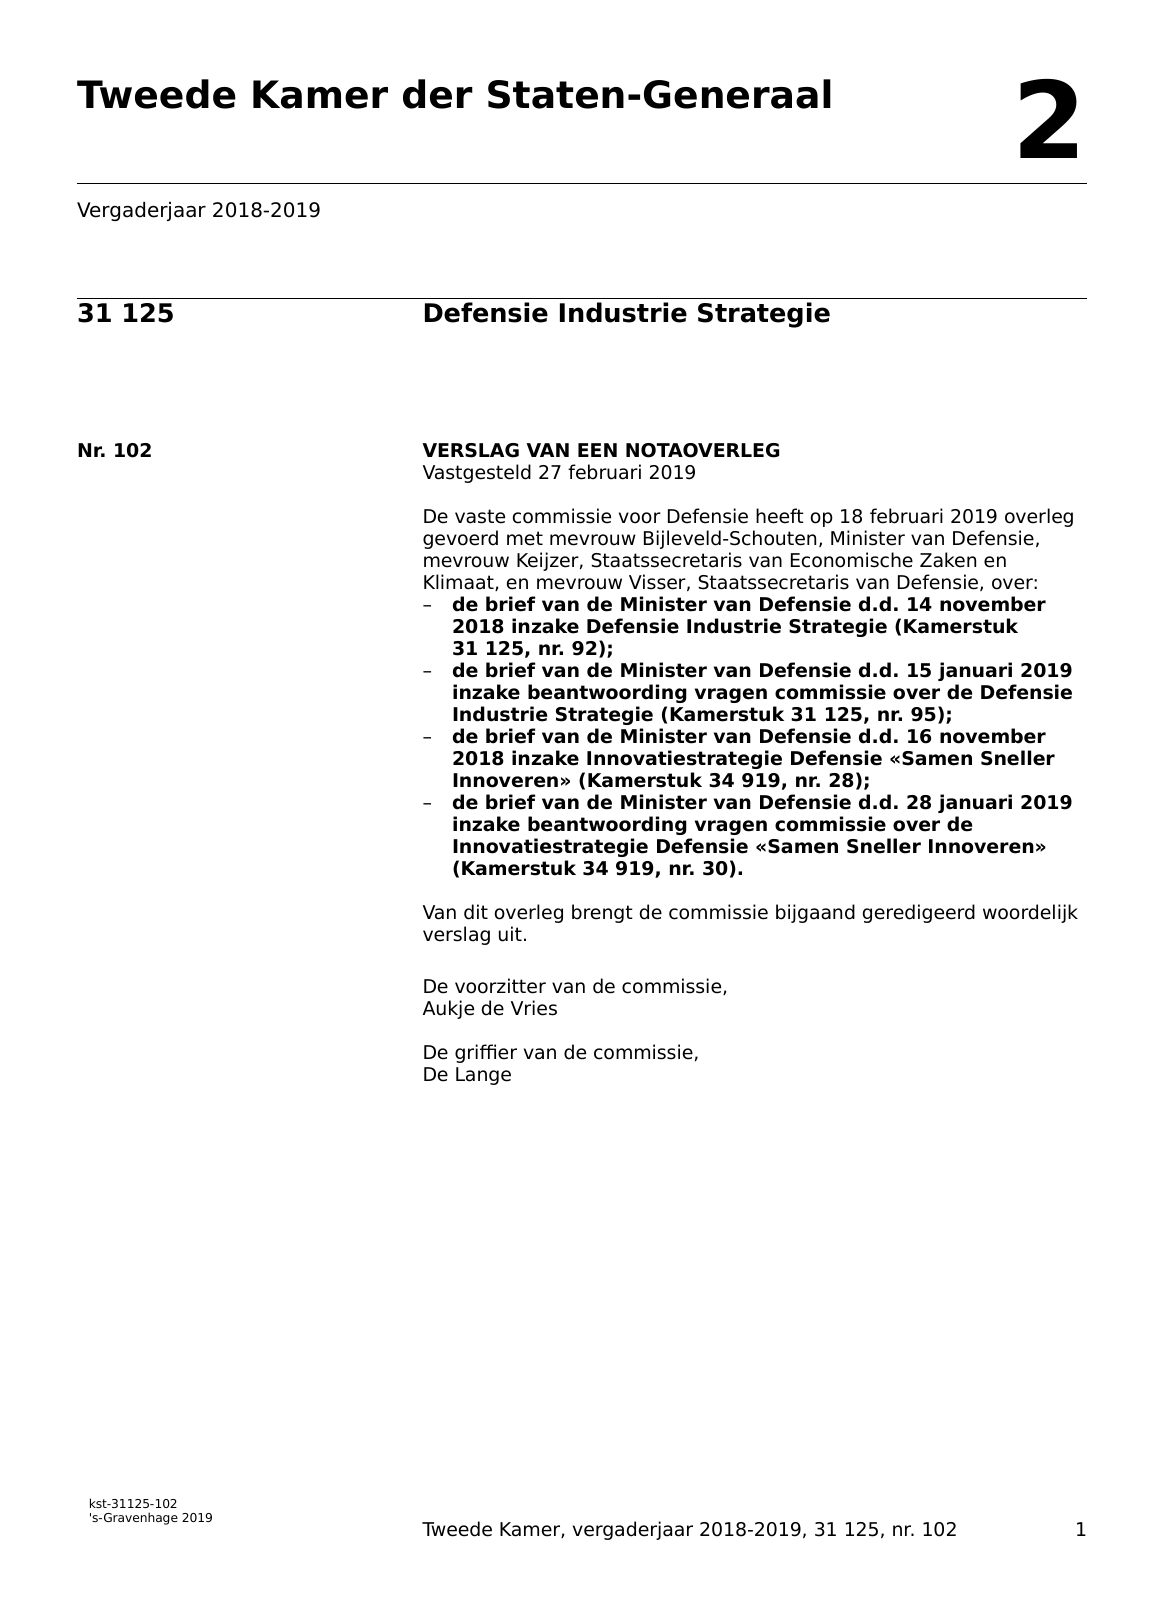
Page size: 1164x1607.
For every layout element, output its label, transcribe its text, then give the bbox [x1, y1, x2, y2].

text – de brief van de Minister van Defensie d.d. 15 januari 2019 inzake beantwoording vragen commissie over de Defensie Industrie Strategie (Kamerstuk 31 125, nr. 95); [422, 660, 1087, 726]
text De griffier van de commissie, De Lange [422, 1042, 1087, 1086]
text – de brief van de Minister van Defensie d.d. 14 november 2018 inzake Defensie Industrie Strategie (Kamerstuk 31 125, nr. 92); [422, 594, 1087, 660]
table_header Tweede Kamer der Staten-Generaal [77, 59, 886, 183]
text De vaste commissie voor Defensie heeft op 18 februari 2019 overleg gevoerd met mevrouw Bijleveld-Schouten, Minister van Defensie, mevrouw Keijzer, Staatssecretaris van Economische Zaken en Klimaat, en mevrouw Visser, Staatssecretaris van Defensie, over: [422, 506, 1087, 594]
text – de brief van de Minister van Defensie d.d. 28 januari 2019 inzake beantwoording vragen commissie over de Innovatiestrategie Defensie «Samen Sneller Innoveren» (Kamerstuk 34 919, nr. 30). [422, 792, 1087, 879]
text kst-31125-102 [88, 1497, 323, 1511]
text – de brief van de Minister van Defensie d.d. 16 november 2018 inzake Innovatiestrategie Defensie «Samen Sneller Innoveren» (Kamerstuk 34 919, nr. 28); [422, 726, 1087, 792]
table_header 2 [886, 59, 1087, 183]
text Vastgesteld 27 februari 2019 [422, 462, 1087, 484]
table_cell Vergaderjaar 2018-2019 [77, 184, 1087, 298]
text De voorzitter van de commissie, Aukje de Vries [422, 976, 1087, 1019]
text 's-Gravenhage 2019 [88, 1511, 323, 1525]
subtitle Nr. 102 VERSLAG VAN EEN NOTAOVERLEG [77, 440, 1087, 462]
text Van dit overleg brengt de commissie bijgaand geredigeerd woordelijk verslag uit. [422, 902, 1087, 946]
subtitle 31 125 Defensie Industrie Strategie [77, 299, 1087, 329]
